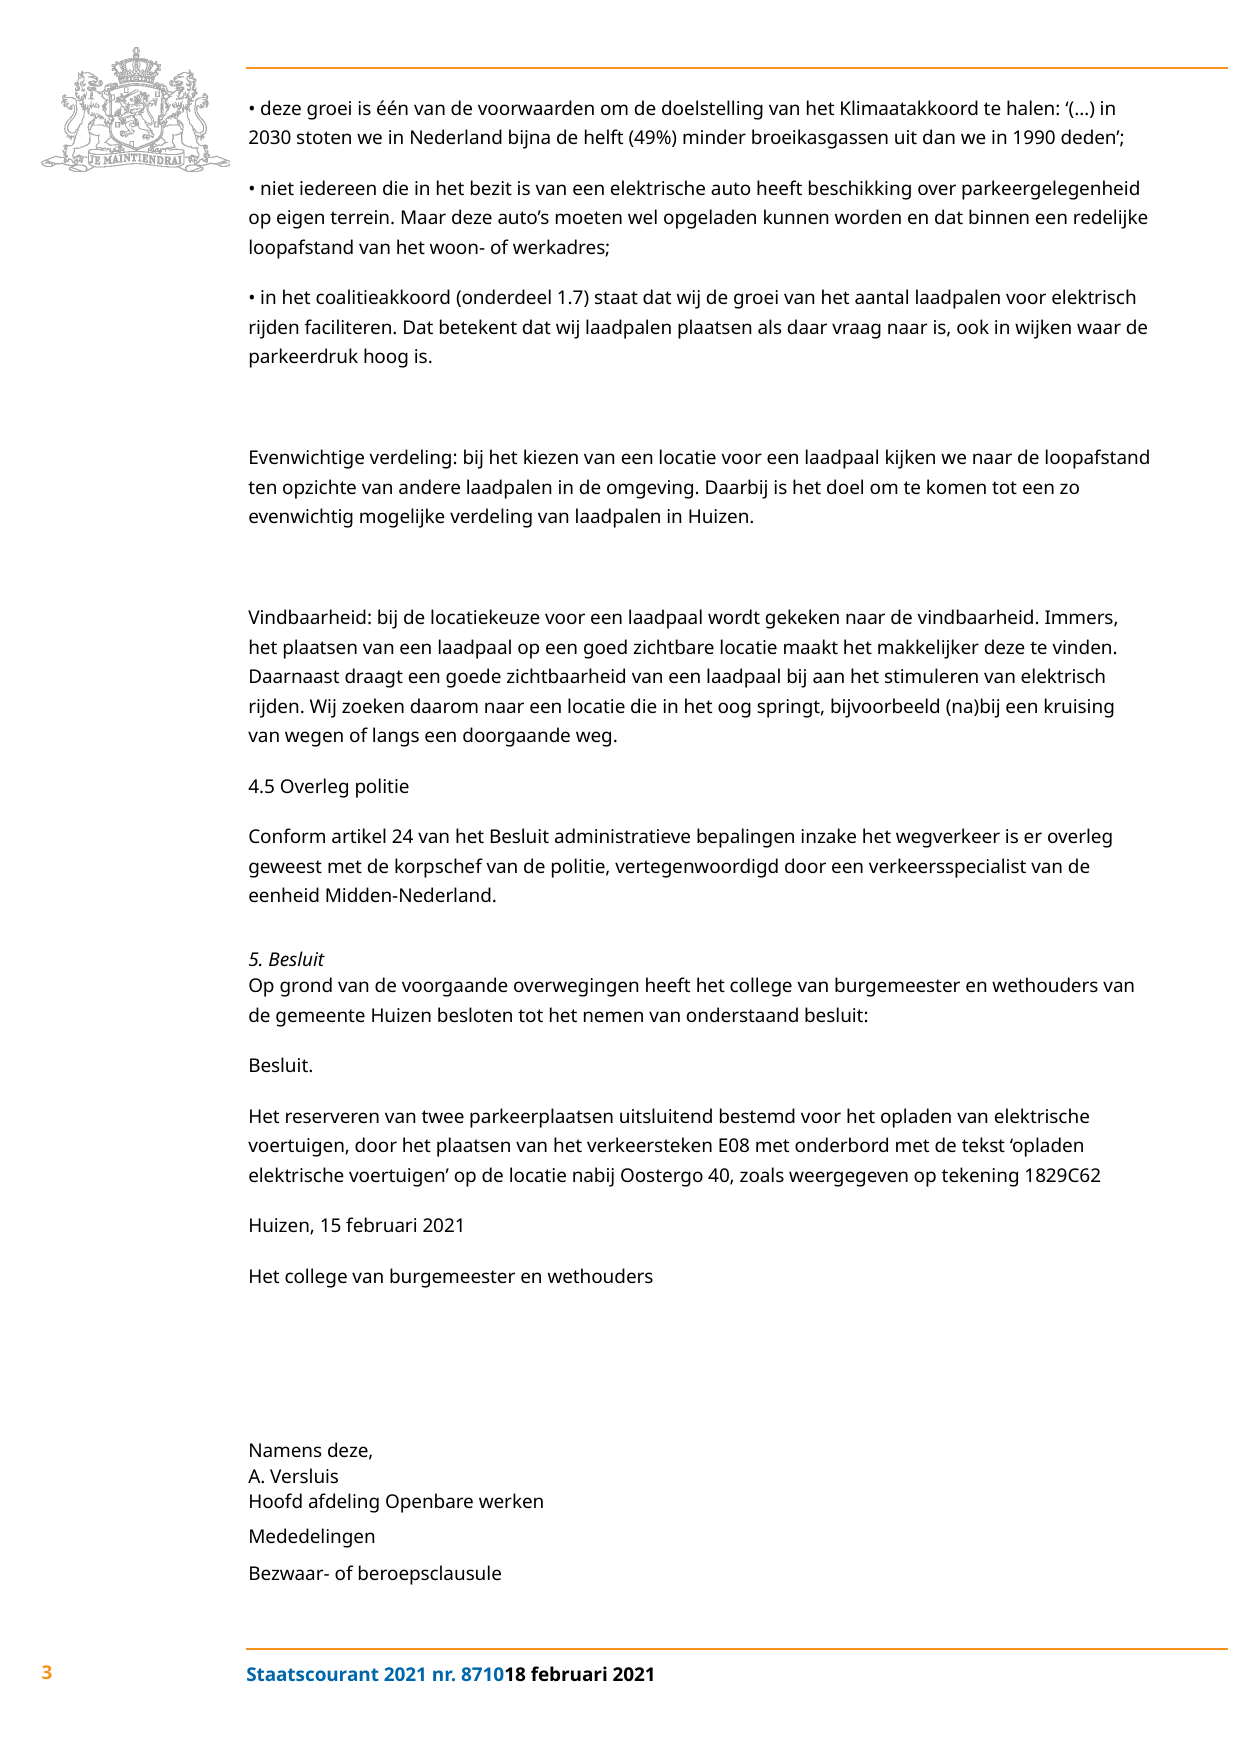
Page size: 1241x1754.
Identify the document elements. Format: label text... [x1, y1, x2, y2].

text Namens deze, [248, 1437, 1152, 1463]
picture [41, 47, 231, 172]
text Vindbaarheid: bij de locatiekeuze voor een laadpaal wordt gekeken naar de vindbaarheid. Immers, het plaatsen van een laadpaal op een goed zichtbare locatie maakt het makkelijker deze te vinden. Daarnaast draagt een goede zichtbaarheid van een laadpaal bij aan het stimuleren van elektrisch rijden. Wij zoeken daarom naar een locatie die in het oog springt, bijvoorbeeld (na)bij een kruising van wegen of langs een doorgaande weg. [248, 604, 1152, 748]
text • in het coalitieakkoord (onderdeel 1.7) staat dat wij de groei van het aantal laadpalen voor elektrisch rijden faciliteren. Dat betekent dat wij laadpalen plaatsen als daar vraag naar is, ook in wijken waar de parkeerdruk hoog is. [248, 284, 1152, 369]
text Conform artikel 24 van het Besluit administratieve bepalingen inzake het wegverkeer is er overleg geweest met de korpschef van de politie, vertegenwoordigd door een verkeersspecialist van de eenheid Midden-Nederland. [248, 823, 1152, 908]
text Bezwaar- of beroepsclausule [248, 1565, 1152, 1584]
text Besluit. [248, 1052, 1152, 1078]
text Op grond van de voorgaande overwegingen heeft het college van burgemeester en wethouders van de gemeente Huizen besloten tot het nemen van onderstaand besluit: [248, 972, 1152, 1028]
text • deze groei is één van de voorwaarden om de doelstelling van het Klimaatakkoord te halen: ‘(…) in 2030 stoten we in Nederland bijna de helft (49%) minder broeikasgassen uit dan we in 1990 deden’; [248, 95, 1152, 150]
text 5. Besluit [248, 947, 1152, 972]
text A. Versluis [248, 1463, 1152, 1489]
text Hoofd afdeling Openbare werken [248, 1489, 1152, 1514]
text Het college van burgemeester en wethouders [248, 1263, 1152, 1288]
text 4.5 Overleg politie [248, 773, 1152, 799]
text Evenwichtige verdeling: bij het kiezen van een locatie voor een laadpaal kijken we naar de loopafstand ten opzichte van andere laadpalen in de omgeving. Daarbij is het doel om te komen tot een zo evenwichtig mogelijke verdeling van laadpalen in Huizen. [248, 444, 1152, 529]
text Mededelingen [248, 1528, 1152, 1547]
text • niet iedereen die in het bezit is van een elektrische auto heeft beschikking over parkeergelegenheid op eigen terrein. Maar deze auto’s moeten wel opgeladen kunnen worden en dat binnen een redelijke loopafstand van het woon- of werkadres; [248, 175, 1152, 260]
text Het reserveren van twee parkeerplaatsen uitsluitend bestemd voor het opladen van elektrische voertuigen, door het plaatsen van het verkeersteken E08 met onderbord met de tekst ‘opladen elektrische voertuigen’ op de locatie nabij Oostergo 40, zoals weergegeven op tekening 1829C62 [248, 1103, 1152, 1188]
text Huizen, 15 februari 2021 [248, 1212, 1152, 1238]
